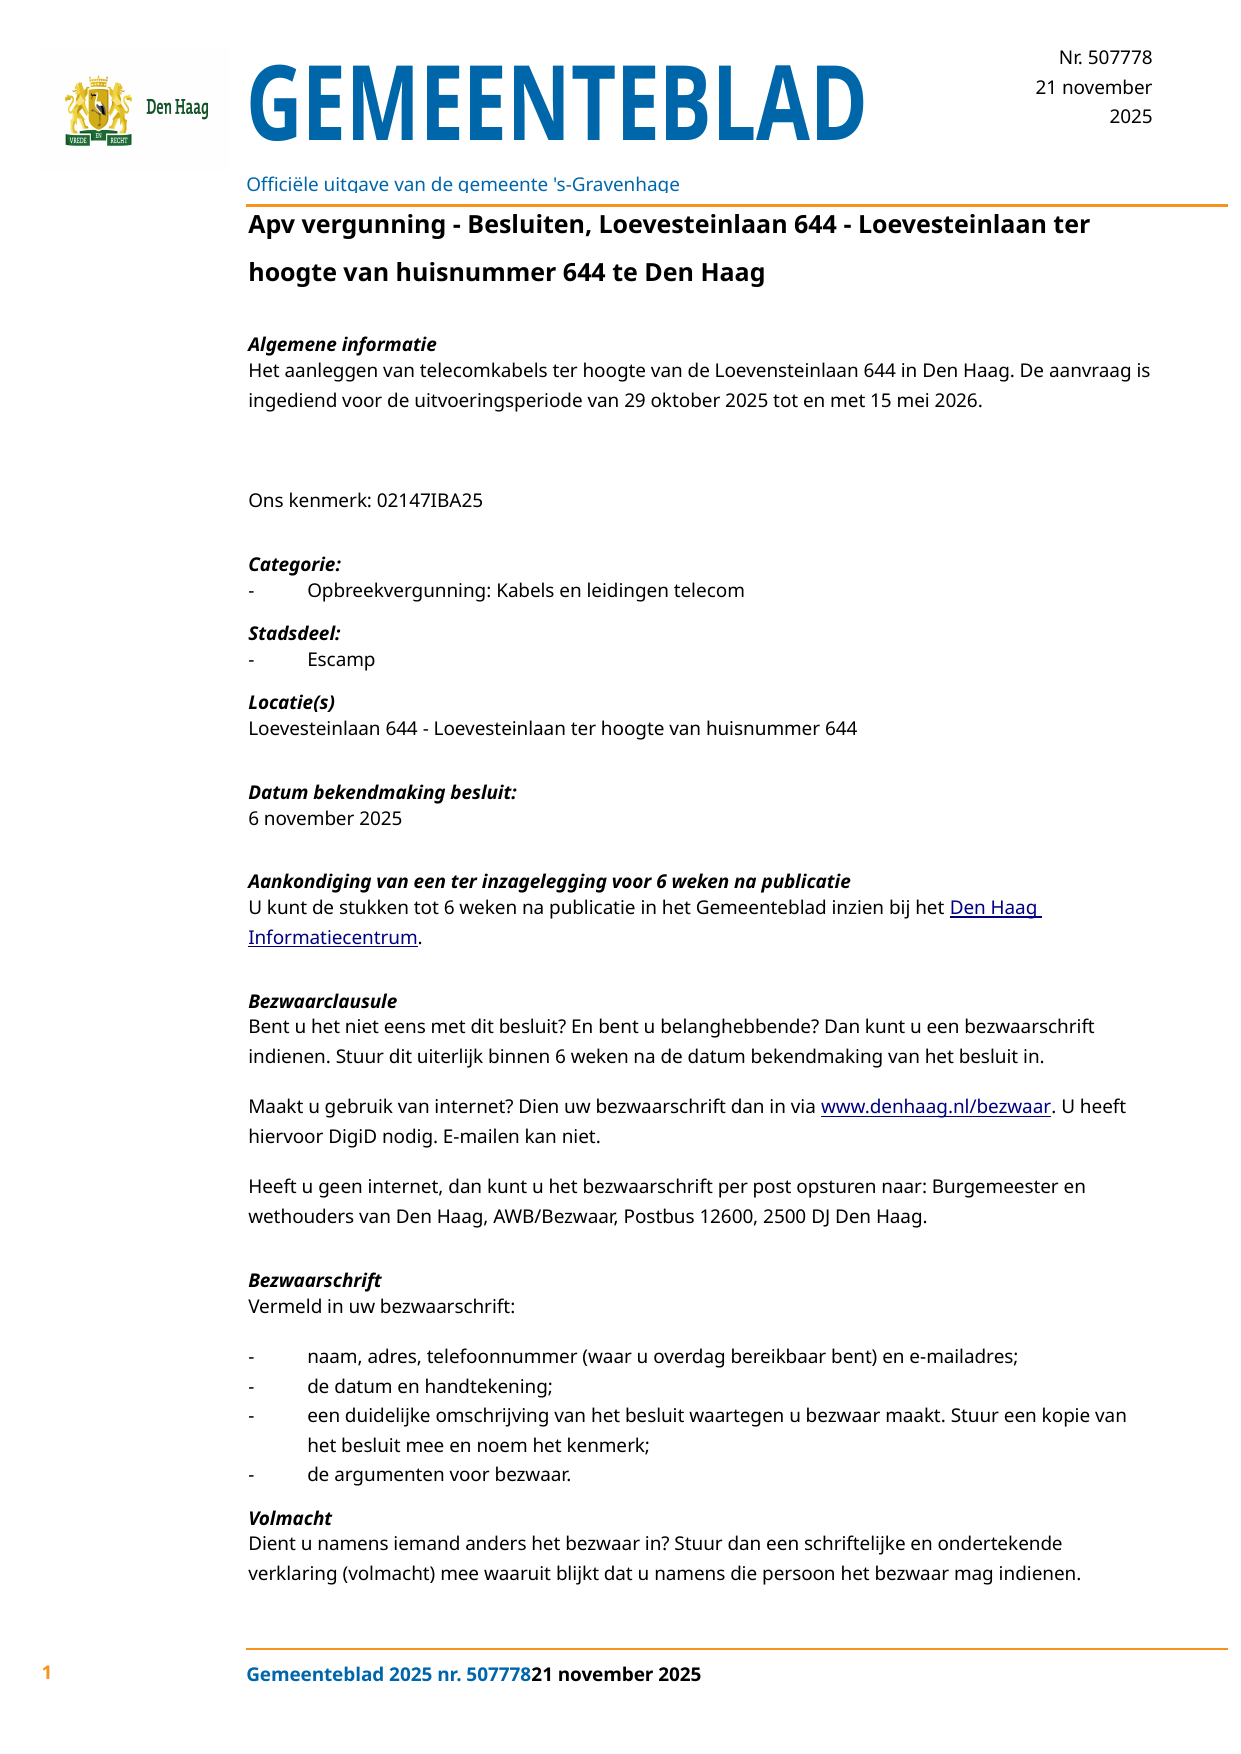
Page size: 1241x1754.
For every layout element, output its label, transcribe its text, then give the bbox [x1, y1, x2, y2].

text Algemene informatie [248, 331, 1152, 357]
text Ons kenmerk: 02147IBA25 [248, 488, 1152, 513]
list de argumenten voor bezwaar. [248, 1462, 1152, 1487]
text Categorie: [248, 552, 1152, 577]
text U kunt de stukken tot 6 weken na publicatie in het Gemeenteblad inzien bij het Den Haag Informatiecentrum. [248, 894, 1152, 950]
picture [41, 47, 231, 172]
text 6 november 2025 [248, 805, 1152, 830]
text Het aanleggen van telecomkabels ter hoogte van de Loevensteinlaan 644 in Den Haag. De aanvraag is ingediend voor de uitvoeringsperiode van 29 oktober 2025 tot en met 15 mei 2026. [248, 357, 1152, 412]
list Escamp [248, 646, 1152, 672]
text Maakt u gebruik van internet? Dien uw bezwaarschrift dan in via www.denhaag.nl/bezwaar. U heeft hiervoor DigiD nodig. E-mailen kan niet. [248, 1094, 1152, 1149]
text Aankondiging van een ter inzagelegging voor 6 weken na publicatie [248, 869, 1152, 894]
text Loevesteinlaan 644 - Loevesteinlaan ter hoogte van huisnummer 644 [248, 715, 1152, 741]
text Volmacht [248, 1505, 1152, 1531]
list de datum en handtekening; [248, 1373, 1152, 1399]
text Bent u het niet eens met dit besluit? En bent u belanghebbende? Dan kunt u een bezwaarschrift indienen. Stuur dit uiterlijk binnen 6 weken na de datum bekendmaking van het besluit in. [248, 1014, 1152, 1069]
text Locatie(s) [248, 689, 1152, 715]
text Datum bekendmaking besluit: [248, 779, 1152, 805]
text Bezwaarclausule [248, 988, 1152, 1014]
list naam, adres, telefoonnummer (waar u overdag bereikbaar bent) en e-mailadres; [248, 1343, 1152, 1369]
text Dient u namens iemand anders het bezwaar in? Stuur dan een schriftelijke en ondertekende verklaring (volmacht) mee waaruit blijkt dat u namens die persoon het bezwaar mag indienen. [248, 1531, 1152, 1586]
text Stadsdeel: [248, 620, 1152, 646]
list Opbreekvergunning: Kabels en leidingen telecom [248, 577, 1152, 603]
text Vermeld in uw bezwaarschrift: [248, 1293, 1152, 1319]
text Bezwaarschrift [248, 1267, 1152, 1293]
text Heeft u geen internet, dan kunt u het bezwaarschrift per post opsturen naar: Burgemeester en wethouders van Den Haag, AWB/Bezwaar, Postbus 12600, 2500 DJ Den Haag. [248, 1174, 1152, 1229]
list een duidelijke omschrijving van het besluit waartegen u bezwaar maakt. Stuur een kopie van het besluit mee en noem het kenmerk; [248, 1402, 1152, 1458]
text Apv vergunning - Besluiten, Loevesteinlaan 644 - Loevesteinlaan ter hoogte van huisnummer 644 te Den Haag [248, 207, 1152, 288]
